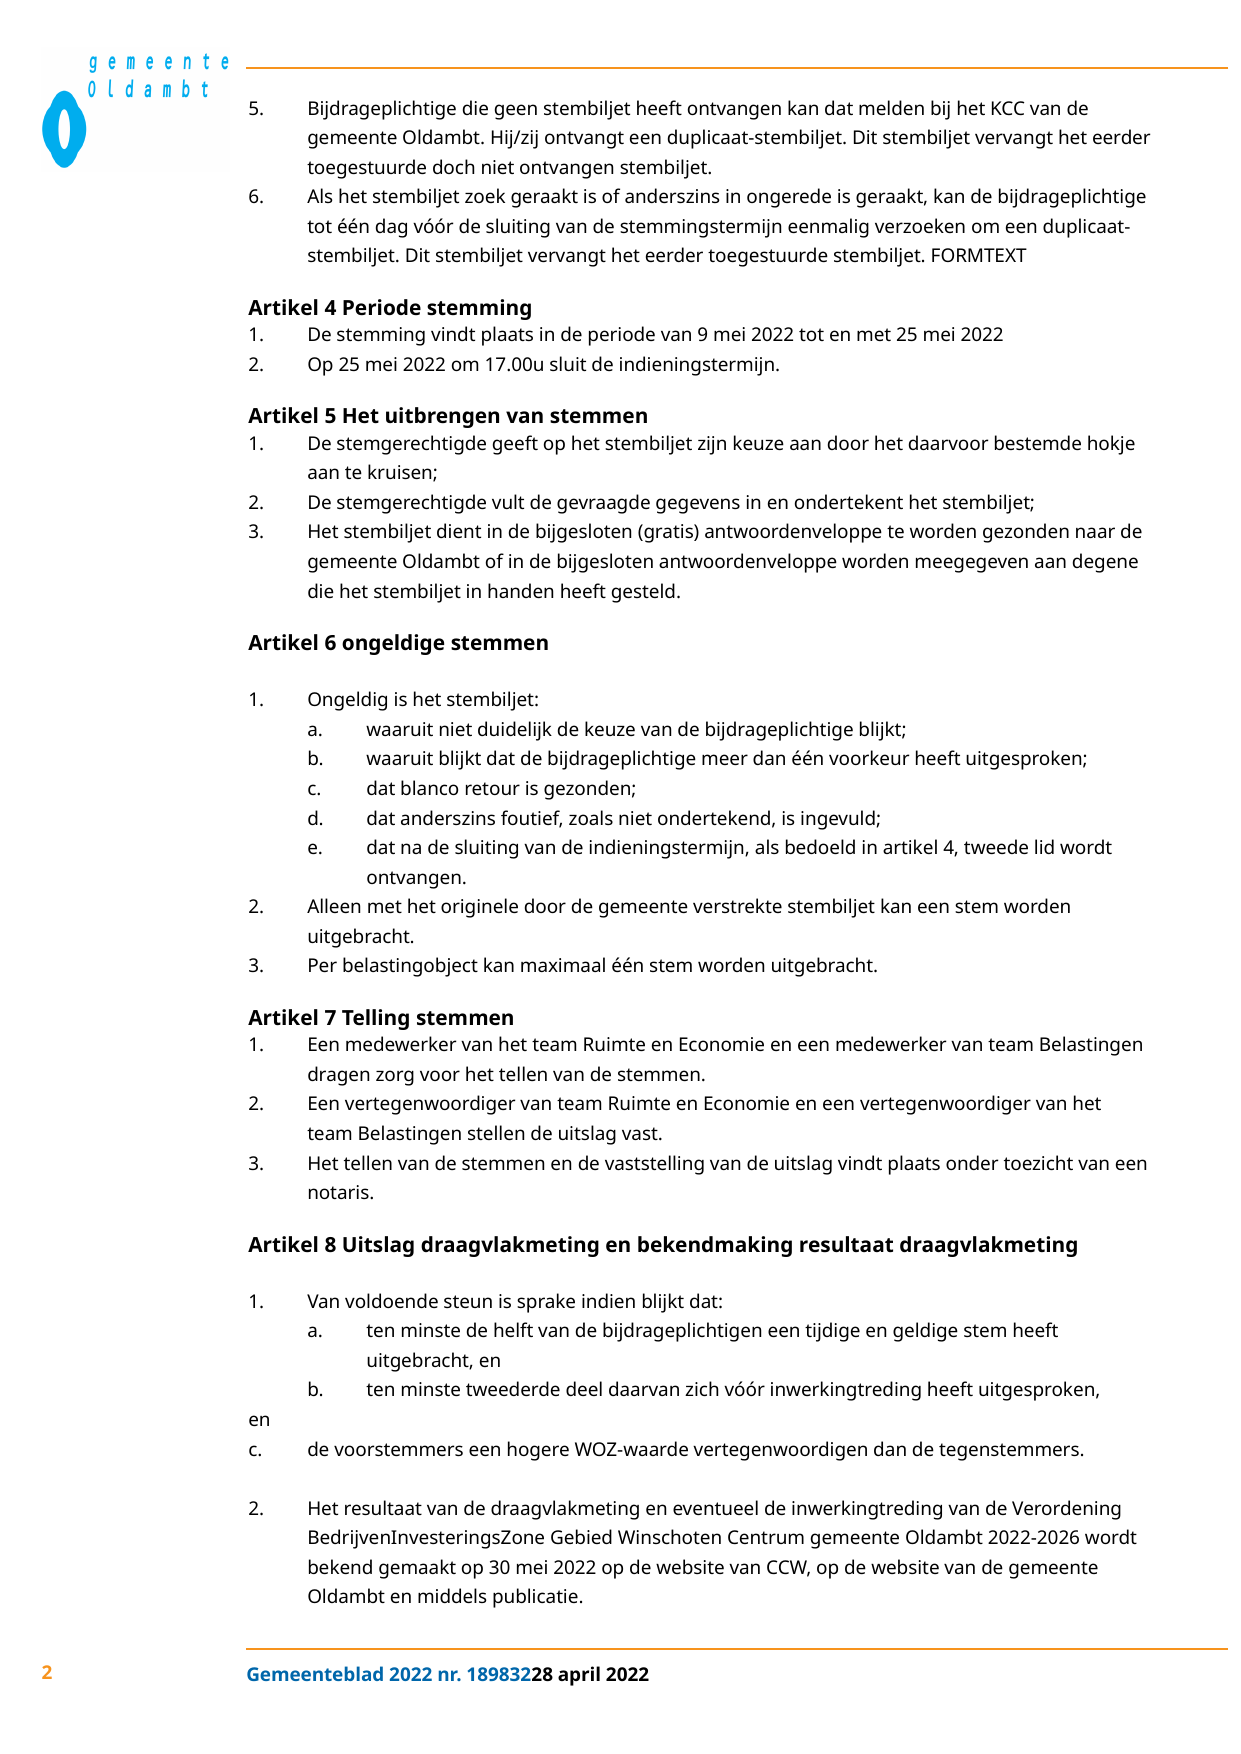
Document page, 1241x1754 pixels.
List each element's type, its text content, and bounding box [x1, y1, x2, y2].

list dat blanco retour is gezonden; [307, 775, 1152, 801]
list Op 25 mei 2022 om 17.00u sluit de indieningstermijn. [248, 351, 1152, 377]
list Per belastingobject kan maximaal één stem worden uitgebracht. [248, 953, 1152, 978]
list waaruit niet duidelijk de keuze van de bijdrageplichtige blijkt; [307, 716, 1152, 742]
list De stemming vindt plaats in de periode van 9 mei 2022 tot en met 25 mei 2022 [248, 322, 1152, 347]
list waaruit blijkt dat de bijdrageplichtige meer dan één voorkeur heeft uitgesproken; [307, 746, 1152, 771]
text Artikel 7 Telling stemmen [248, 1003, 1152, 1031]
text Artikel 6 ongeldige stemmen [248, 628, 1152, 657]
list Ongeldig is het stembiljet: [248, 686, 1152, 712]
list Een vertegenwoordiger van team Ruimte en Economie en een vertegenwoordiger van het team Belastingen stellen de uitslag vast. [248, 1091, 1152, 1146]
picture [41, 47, 231, 172]
list ten minste de helft van de bijdrageplichtigen een tijdige en geldige stem heeft uitgebracht, en [307, 1317, 1152, 1373]
list Bijdrageplichtige die geen stembiljet heeft ontvangen kan dat melden bij het KCC van de gemeente Oldambt. Hij/zij ontvangt een duplicaat-stembiljet. Dit stembiljet vervangt het eerder toegestuurde doch niet ontvangen stembiljet. [248, 95, 1152, 180]
list dat anderszins foutief, zoals niet ondertekend, is ingevuld; [307, 805, 1152, 830]
text en [248, 1406, 1152, 1432]
list Het stembiljet dient in de bijgesloten (gratis) antwoordenveloppe te worden gezonden naar de gemeente Oldambt of in de bijgesloten antwoordenveloppe worden meegegeven aan degene die het stembiljet in handen heeft gesteld. [248, 519, 1152, 604]
list Een medewerker van het team Ruimte en Economie en een medewerker van team Belastingen dragen zorg voor het tellen van de stemmen. [248, 1031, 1152, 1087]
list Als het stembiljet zoek geraakt is of anderszins in ongerede is geraakt, kan de bijdrageplichtige tot één dag vóór de sluiting van de stemmingstermijn eenmalig verzoeken om een duplicaat-stembiljet. Dit stembiljet vervangt het eerder toegestuurde stembiljet. FORMTEXT [248, 183, 1152, 268]
list Het tellen van de stemmen en de vaststelling van de uitslag vindt plaats onder toezicht van een notaris. [248, 1150, 1152, 1205]
list Van voldoende steun is sprake indien blijkt dat: [248, 1288, 1152, 1313]
list Het resultaat van de draagvlakmeting en eventueel de inwerkingtreding van de Verordening BedrijvenInvesteringsZone Gebied Winschoten Centrum gemeente Oldambt 2022-2026 wordt bekend gemaakt op 30 mei 2022 op de website van CCW, op de website van de gemeente Oldambt en middels publicatie. [248, 1495, 1152, 1609]
text Artikel 5 Het uitbrengen van stemmen [248, 402, 1152, 430]
list De stemgerechtigde geeft op het stembiljet zijn keuze aan door het daarvoor bestemde hokje aan te kruisen; [248, 430, 1152, 485]
list dat na de sluiting van de indieningstermijn, als bedoeld in artikel 4, tweede lid wordt ontvangen. [307, 834, 1152, 889]
list de voorstemmers een hogere WOZ-waarde vertegenwoordigen dan de tegenstemmers. [248, 1436, 1152, 1461]
list Alleen met het originele door de gemeente verstrekte stembiljet kan een stem worden uitgebracht. [248, 893, 1152, 949]
list ten minste tweederde deel daarvan zich vóór inwerkingtreding heeft uitgesproken, [307, 1377, 1152, 1402]
list De stemgerechtigde vult de gevraagde gegevens in en ondertekent het stembiljet; [248, 489, 1152, 515]
text Artikel 8 Uitslag draagvlakmeting en bekendmaking resultaat draagvlakmeting [248, 1230, 1152, 1258]
text Artikel 4 Periode stemming [248, 293, 1152, 322]
